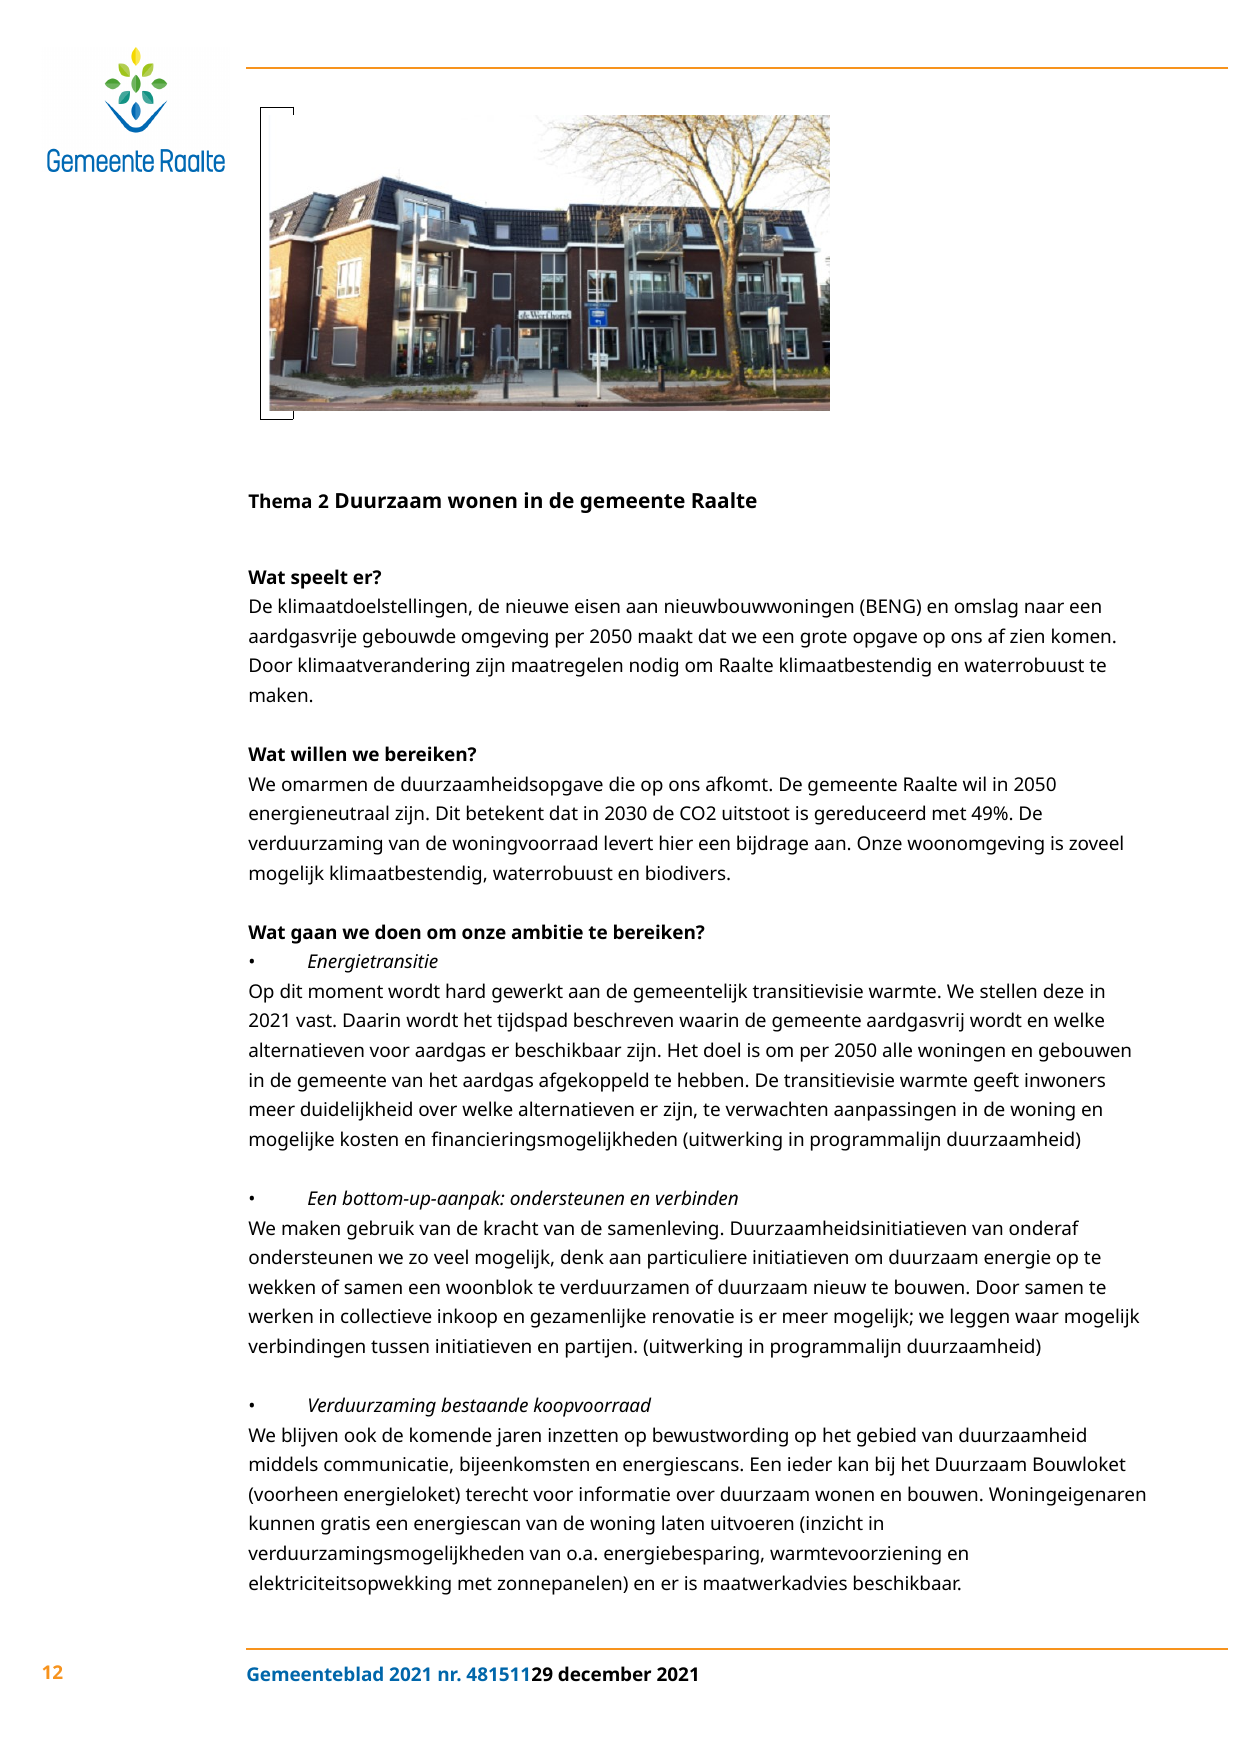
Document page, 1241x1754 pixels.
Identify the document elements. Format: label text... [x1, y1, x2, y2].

picture [41, 47, 231, 172]
text We maken gebruik van de kracht van de samenleving. Duurzaamheidsinitiatieven van onderaf ondersteunen we zo veel mogelijk, denk aan particuliere initiatieven om duurzaam energie op te wekken of samen een woonblok te verduurzamen of duurzaam nieuw te bouwen. Door samen te werken in collectieve inkoop en gezamenlijke renovatie is er meer mogelijk; we leggen waar mogelijk verbindingen tussen initiatieven en partijen. (uitwerking in programmalijn duurzaamheid) [248, 1215, 1152, 1359]
text We omarmen de duurzaamheidsopgave die op ons afkomt. De gemeente Raalte wil in 2050 energieneutraal zijn. Dit betekent dat in 2030 de CO2 uitstoot is gereduceerd met 49%. De verduurzaming van de woningvoorraad levert hier een bijdrage aan. Onze woonomgeving is zoveel mogelijk klimaatbestendig, waterrobuust en biodivers. [248, 771, 1152, 886]
text We blijven ook de komende jaren inzetten op bewustwording op het gebied van duurzaamheid middels communicatie, bijeenkomsten en energiescans. Een ieder kan bij het Duurzaam Bouwloket (voorheen energieloket) terecht voor informatie over duurzaam wonen en bouwen. Woningeigenaren kunnen gratis een energiescan van de woning laten uitvoeren (inzicht in verduurzamingsmogelijkheden van o.a. energiebesparing, warmtevoorziening en elektriciteitsopwekking met zonnepanelen) en er is maatwerkadvies beschikbaar. [248, 1422, 1152, 1596]
text Wat speelt er? [248, 564, 1152, 590]
list Een bottom-up-aanpak: ondersteunen en verbinden [248, 1185, 1152, 1211]
picture [268, 115, 830, 411]
list Energietransitie [248, 948, 1152, 974]
text Wat willen we bereiken? [248, 741, 1152, 767]
text De klimaatdoelstellingen, de nieuwe eisen aan nieuwbouwwoningen (BENG) en omslag naar een aardgasvrije gebouwde omgeving per 2050 maakt dat we een grote opgave op ons af zien komen. Door klimaatverandering zijn maatregelen nodig om Raalte klimaatbestendig en waterrobuust te maken. [248, 593, 1152, 708]
text Wat gaan we doen om onze ambitie te bereiken? [248, 919, 1152, 945]
list Verduurzaming bestaande koopvoorraad [248, 1392, 1152, 1418]
text Thema 2 Duurzaam wonen in de gemeente Raalte [248, 486, 1152, 515]
text Op dit moment wordt hard gewerkt aan de gemeentelijk transitievisie warmte. We stellen deze in 2021 vast. Daarin wordt het tijdspad beschreven waarin de gemeente aardgasvrij wordt en welke alternatieven voor aardgas er beschikbaar zijn. Het doel is om per 2050 alle woningen en gebouwen in de gemeente van het aardgas afgekoppeld te hebben. De transitievisie warmte geeft inwoners meer duidelijkheid over welke alternatieven er zijn, te verwachten aanpassingen in de woning en mogelijke kosten en financieringsmogelijkheden (uitwerking in programmalijn duurzaamheid) [248, 978, 1152, 1152]
